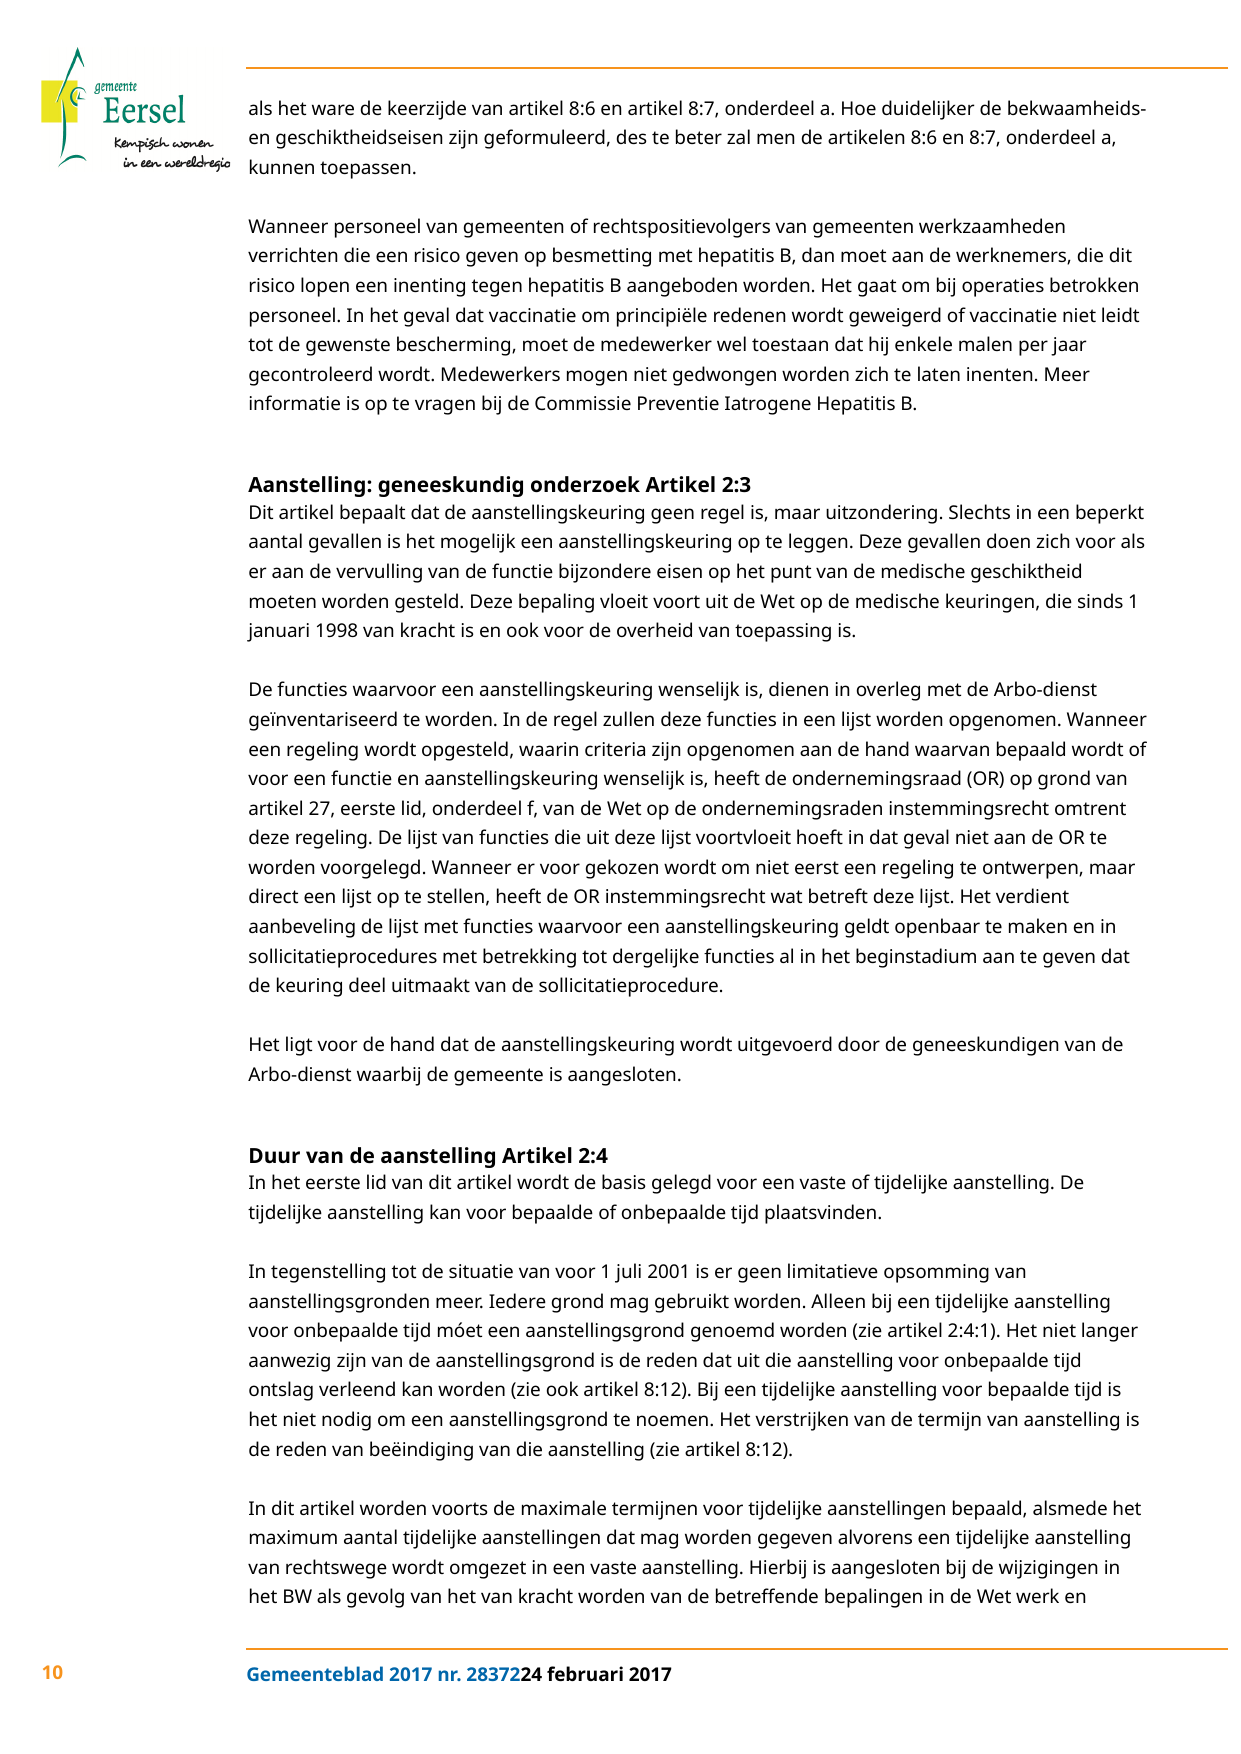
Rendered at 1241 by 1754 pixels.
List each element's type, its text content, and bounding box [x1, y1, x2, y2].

text Wanneer personeel van gemeenten of rechtspositievolgers van gemeenten werkzaamheden verrichten die een risico geven op besmetting met hepatitis B, dan moet aan de werknemers, die dit risico lopen een inenting tegen hepatitis B aangeboden worden. Het gaat om bij operaties betrokken personeel. In het geval dat vaccinatie om principiële redenen wordt geweigerd of vaccinatie niet leidt tot de gewenste bescherming, moet de medewerker wel toestaan dat hij enkele malen per jaar gecontroleerd wordt. Medewerkers mogen niet gedwongen worden zich te laten inenten. Meer informatie is op te vragen bij de Commissie Preventie Iatrogene Hepatitis B. [248, 213, 1152, 416]
text In tegenstelling tot de situatie van voor 1 juli 2001 is er geen limitatieve opsomming van aanstellingsgronden meer. Iedere grond mag gebruikt worden. Alleen bij een tijdelijke aanstelling voor onbepaalde tijd móet een aanstellingsgrond genoemd worden (zie artikel 2:4:1). Het niet langer aanwezig zijn van de aanstellingsgrond is de reden dat uit die aanstelling voor onbepaalde tijd ontslag verleend kan worden (zie ook artikel 8:12). Bij een tijdelijke aanstelling voor bepaalde tijd is het niet nodig om een aanstellingsgrond te noemen. Het verstrijken van de termijn van aanstelling is de reden van beëindiging van die aanstelling (zie artikel 8:12). [248, 1258, 1152, 1462]
text als het ware de keerzijde van artikel 8:6 en artikel 8:7, onderdeel a. Hoe duidelijker de bekwaamheids- en geschiktheidseisen zijn geformuleerd, des te beter zal men de artikelen 8:6 en 8:7, onderdeel a, kunnen toepassen. [248, 95, 1152, 180]
picture [41, 47, 231, 172]
text In dit artikel worden voorts de maximale termijnen voor tijdelijke aanstellingen bepaald, alsmede het maximum aantal tijdelijke aanstellingen dat mag worden gegeven alvorens een tijdelijke aanstelling van rechtswege wordt omgezet in een vaste aanstelling. Hierbij is aangesloten bij de wijzigingen in het BW als gevolg van het van kracht worden van de betreffende bepalingen in de Wet werk en [248, 1495, 1152, 1609]
text Aanstelling: geneeskundig onderzoek Artikel 2:3 [248, 471, 1152, 499]
text In het eerste lid van dit artikel wordt de basis gelegd voor een vaste of tijdelijke aanstelling. De tijdelijke aanstelling kan voor bepaalde of onbepaalde tijd plaatsvinden. [248, 1169, 1152, 1225]
text De functies waarvoor een aanstellingskeuring wenselijk is, dienen in overleg met de Arbo-dienst geïnventariseerd te worden. In de regel zullen deze functies in een lijst worden opgenomen. Wanneer een regeling wordt opgesteld, waarin criteria zijn opgenomen aan de hand waarvan bepaald wordt of voor een functie en aanstellingskeuring wenselijk is, heeft de ondernemingsraad (OR) op grond van artikel 27, eerste lid, onderdeel f, van de Wet op de ondernemingsraden instemmingsrecht omtrent deze regeling. De lijst van functies die uit deze lijst voortvloeit hoeft in dat geval niet aan de OR te worden voorgelegd. Wanneer er voor gekozen wordt om niet eerst een regeling te ontwerpen, maar direct een lijst op te stellen, heeft de OR instemmingsrecht wat betreft deze lijst. Het verdient aanbeveling de lijst met functies waarvoor een aanstellingskeuring geldt openbaar te maken en in sollicitatieprocedures met betrekking tot dergelijke functies al in het beginstadium aan te geven dat de keuring deel uitmaakt van de sollicitatieprocedure. [248, 677, 1152, 998]
text Dit artikel bepaalt dat de aanstellingskeuring geen regel is, maar uitzondering. Slechts in een beperkt aantal gevallen is het mogelijk een aanstellingskeuring op te leggen. Deze gevallen doen zich voor als er aan de vervulling van de functie bijzondere eisen op het punt van de medische geschiktheid moeten worden gesteld. Deze bepaling vloeit voort uit de Wet op de medische keuringen, die sinds 1 januari 1998 van kracht is en ook voor de overheid van toepassing is. [248, 499, 1152, 643]
text Duur van de aanstelling Artikel 2:4 [248, 1141, 1152, 1169]
text Het ligt voor de hand dat de aanstellingskeuring wordt uitgevoerd door de geneeskundigen van de Arbo-dienst waarbij de gemeente is aangesloten. [248, 1032, 1152, 1087]
